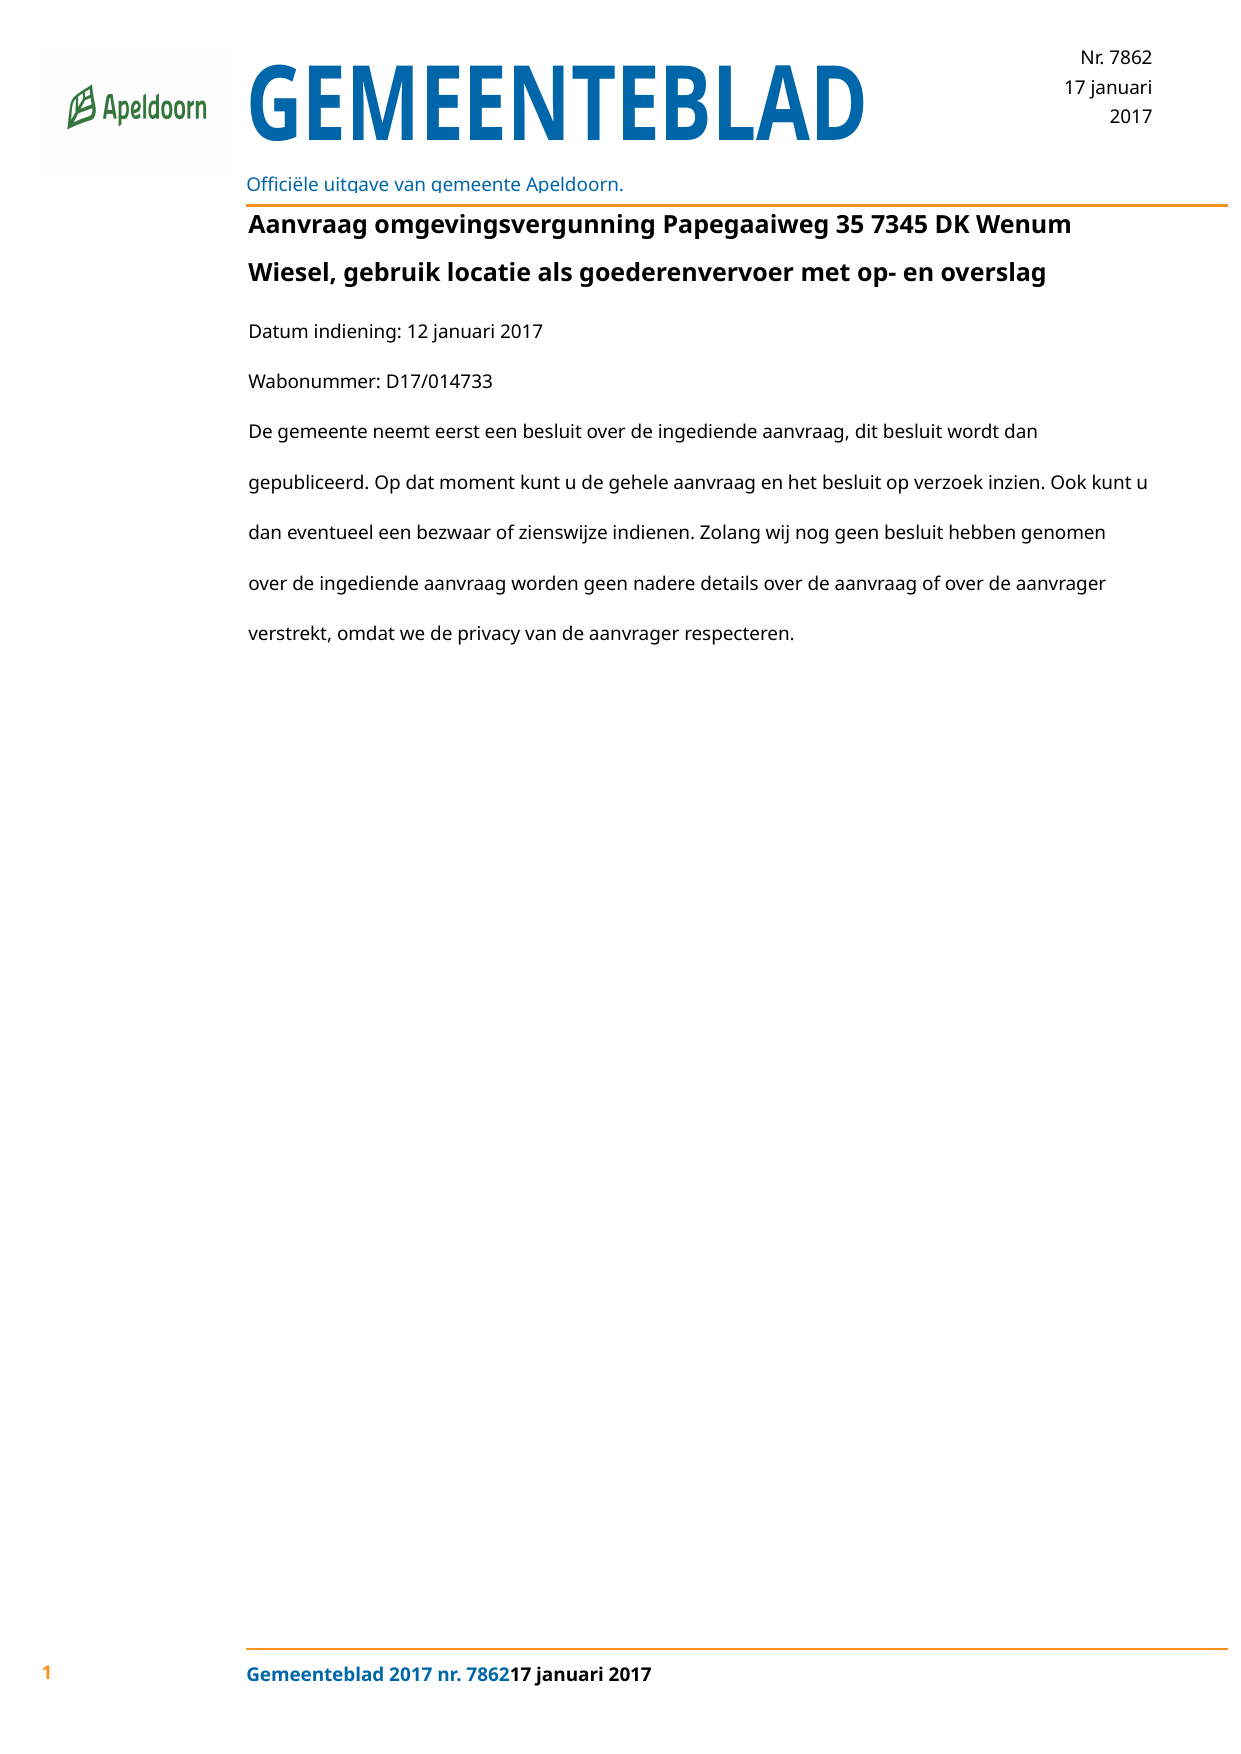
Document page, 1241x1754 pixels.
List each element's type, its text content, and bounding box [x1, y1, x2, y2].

picture [41, 47, 231, 172]
text gepubliceerd. Op dat moment kunt u de gehele aanvraag en het besluit op verzoek inzien. Ook kunt u [248, 469, 1152, 495]
text Datum indiening: 12 januari 2017 [248, 318, 1152, 344]
text over de ingediende aanvraag worden geen nadere details over de aanvraag of over de aanvrager [248, 570, 1152, 596]
text Aanvraag omgevingsvergunning Papegaaiweg 35 7345 DK Wenum Wiesel, gebruik locatie als goederenvervoer met op- en overslag [248, 207, 1152, 288]
text Wabonummer: D17/014733 [248, 368, 1152, 394]
text verstrekt, omdat we de privacy van de aanvrager respecteren. [248, 620, 1152, 646]
text De gemeente neemt eerst een besluit over de ingediende aanvraag, dit besluit wordt dan [248, 419, 1152, 444]
text dan eventueel een bezwaar of zienswijze indienen. Zolang wij nog geen besluit hebben genomen [248, 519, 1152, 545]
